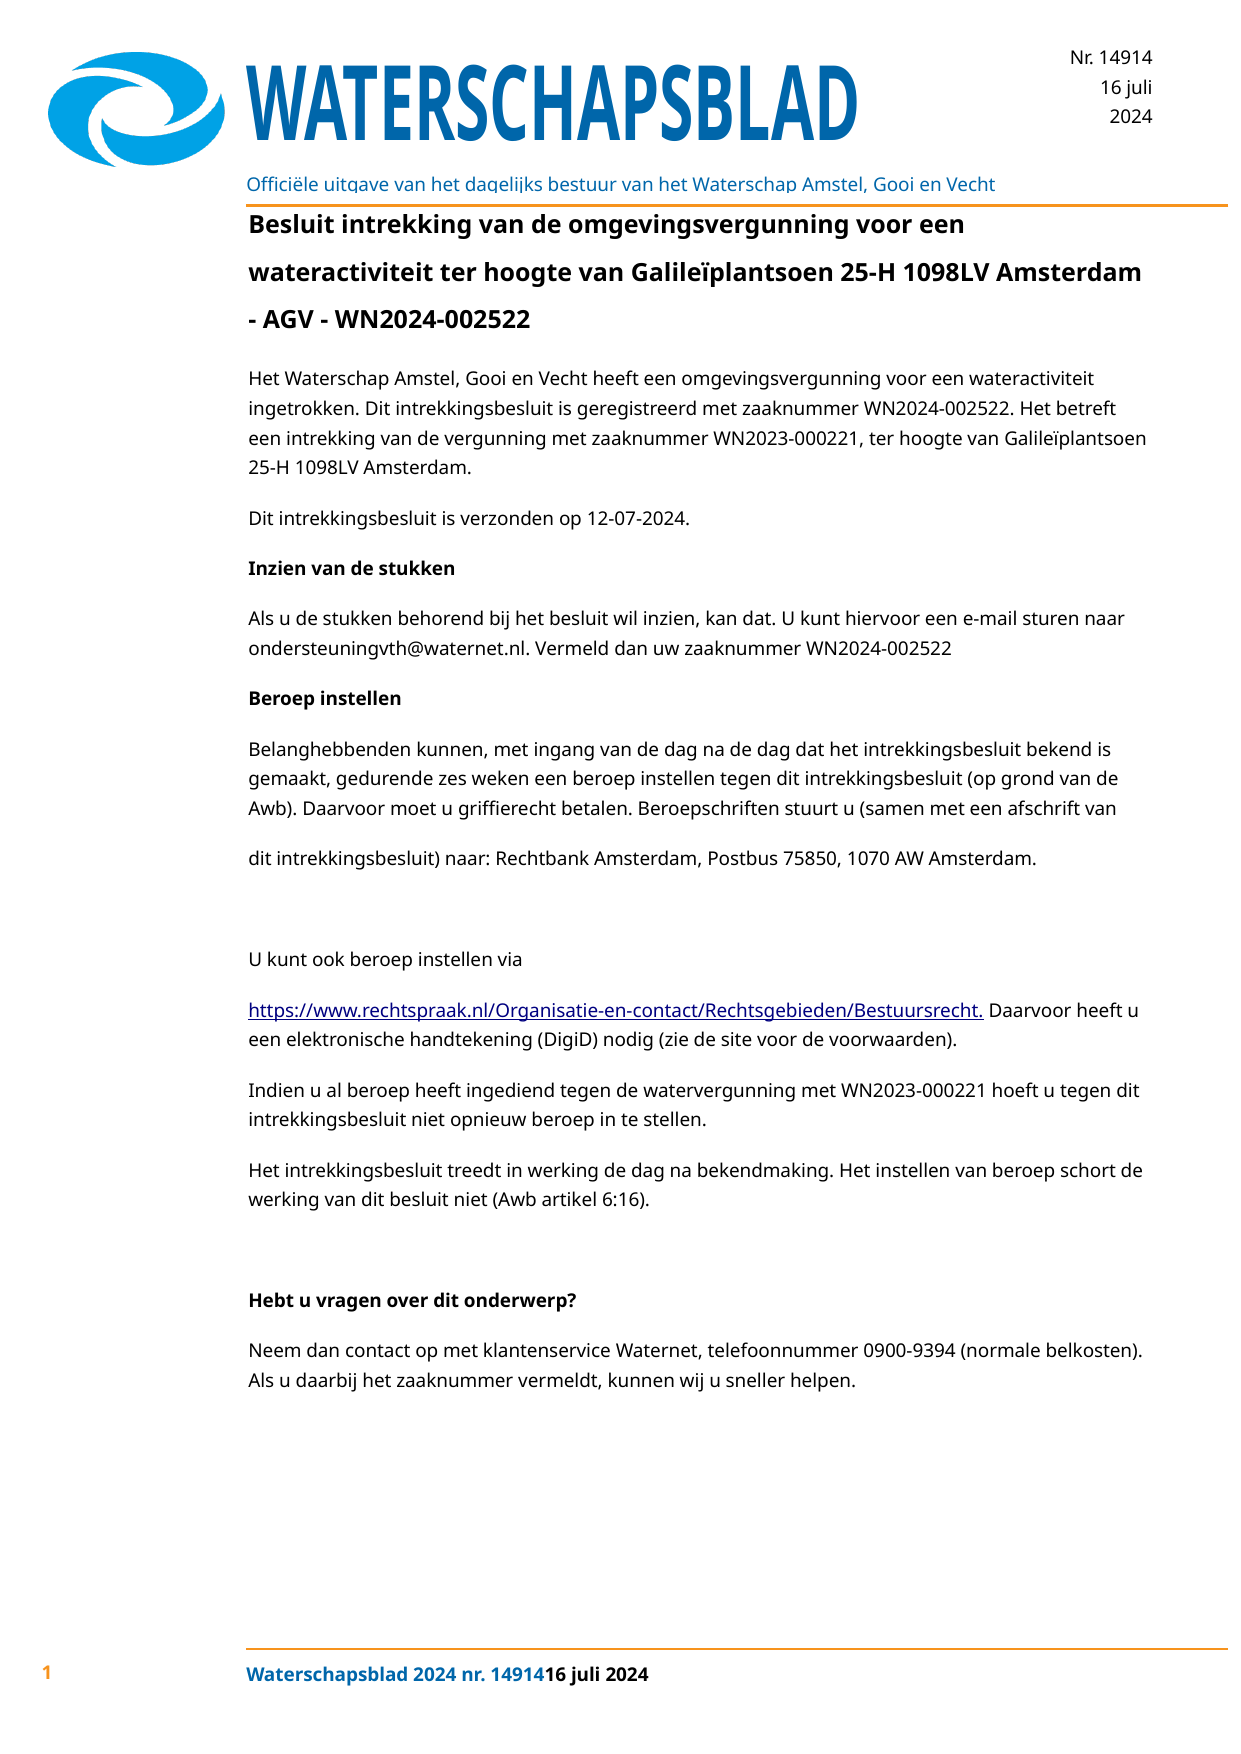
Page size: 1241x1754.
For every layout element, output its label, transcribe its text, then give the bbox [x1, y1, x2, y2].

text Indien u al beroep heeft ingediend tegen de watervergunning met WN2023-000221 hoeft u tegen dit intrekkingsbesluit niet opnieuw beroep in te stellen. [248, 1077, 1152, 1132]
text Inzien van de stukken [248, 555, 1152, 581]
picture [41, 47, 231, 172]
text Belanghebbenden kunnen, met ingang van de dag na de dag dat het intrekkingsbesluit bekend is gemaakt, gedurende zes weken een beroep instellen tegen dit intrekkingsbesluit (op grond van de Awb). Daarvoor moet u griffierecht betalen. Beroepschriften stuurt u (samen met een afschrift van [248, 736, 1152, 821]
text Als u de stukken behorend bij het besluit wil inzien, kan dat. U kunt hiervoor een e-mail sturen naar ondersteuningvth@waternet.nl. Vermeld dan uw zaaknummer WN2024-002522 [248, 606, 1152, 661]
text dit intrekkingsbesluit) naar: Rechtbank Amsterdam, Postbus 75850, 1070 AW Amsterdam. [248, 846, 1152, 871]
text Beroep instellen [248, 686, 1152, 711]
text https://www.rechtspraak.nl/Organisatie-en-contact/Rechtsgebieden/Bestuursrecht. Daarvoor heeft u een elektronische handtekening (DigiD) nodig (zie de site voor de voorwaarden). [248, 997, 1152, 1052]
text Besluit intrekking van de omgevingsvergunning voor een wateractiviteit ter hoogte van Galileïplantsoen 25-H 1098LV Amsterdam - AGV - WN2024-002522 [248, 207, 1152, 336]
text Het Waterschap Amstel, Gooi en Vecht heeft een omgevingsvergunning voor een wateractiviteit ingetrokken. Dit intrekkingsbesluit is geregistreerd met zaaknummer WN2024-002522. Het betreft een intrekking van de vergunning met zaaknummer WN2023-000221, ter hoogte van Galileïplantsoen 25-H 1098LV Amsterdam. [248, 366, 1152, 480]
text Neem dan contact op met klantenservice Waternet, telefoonnummer 0900-9394 (normale belkosten). Als u daarbij het zaaknummer vermeldt, kunnen wij u sneller helpen. [248, 1338, 1152, 1393]
text Hebt u vragen over dit onderwerp? [248, 1287, 1152, 1313]
text U kunt ook beroep instellen via [248, 946, 1152, 972]
text Het intrekkingsbesluit treedt in werking de dag na bekendmaking. Het instellen van beroep schort de werking van dit besluit niet (Awb artikel 6:16). [248, 1157, 1152, 1212]
text Dit intrekkingsbesluit is verzonden op 12-07-2024. [248, 505, 1152, 530]
